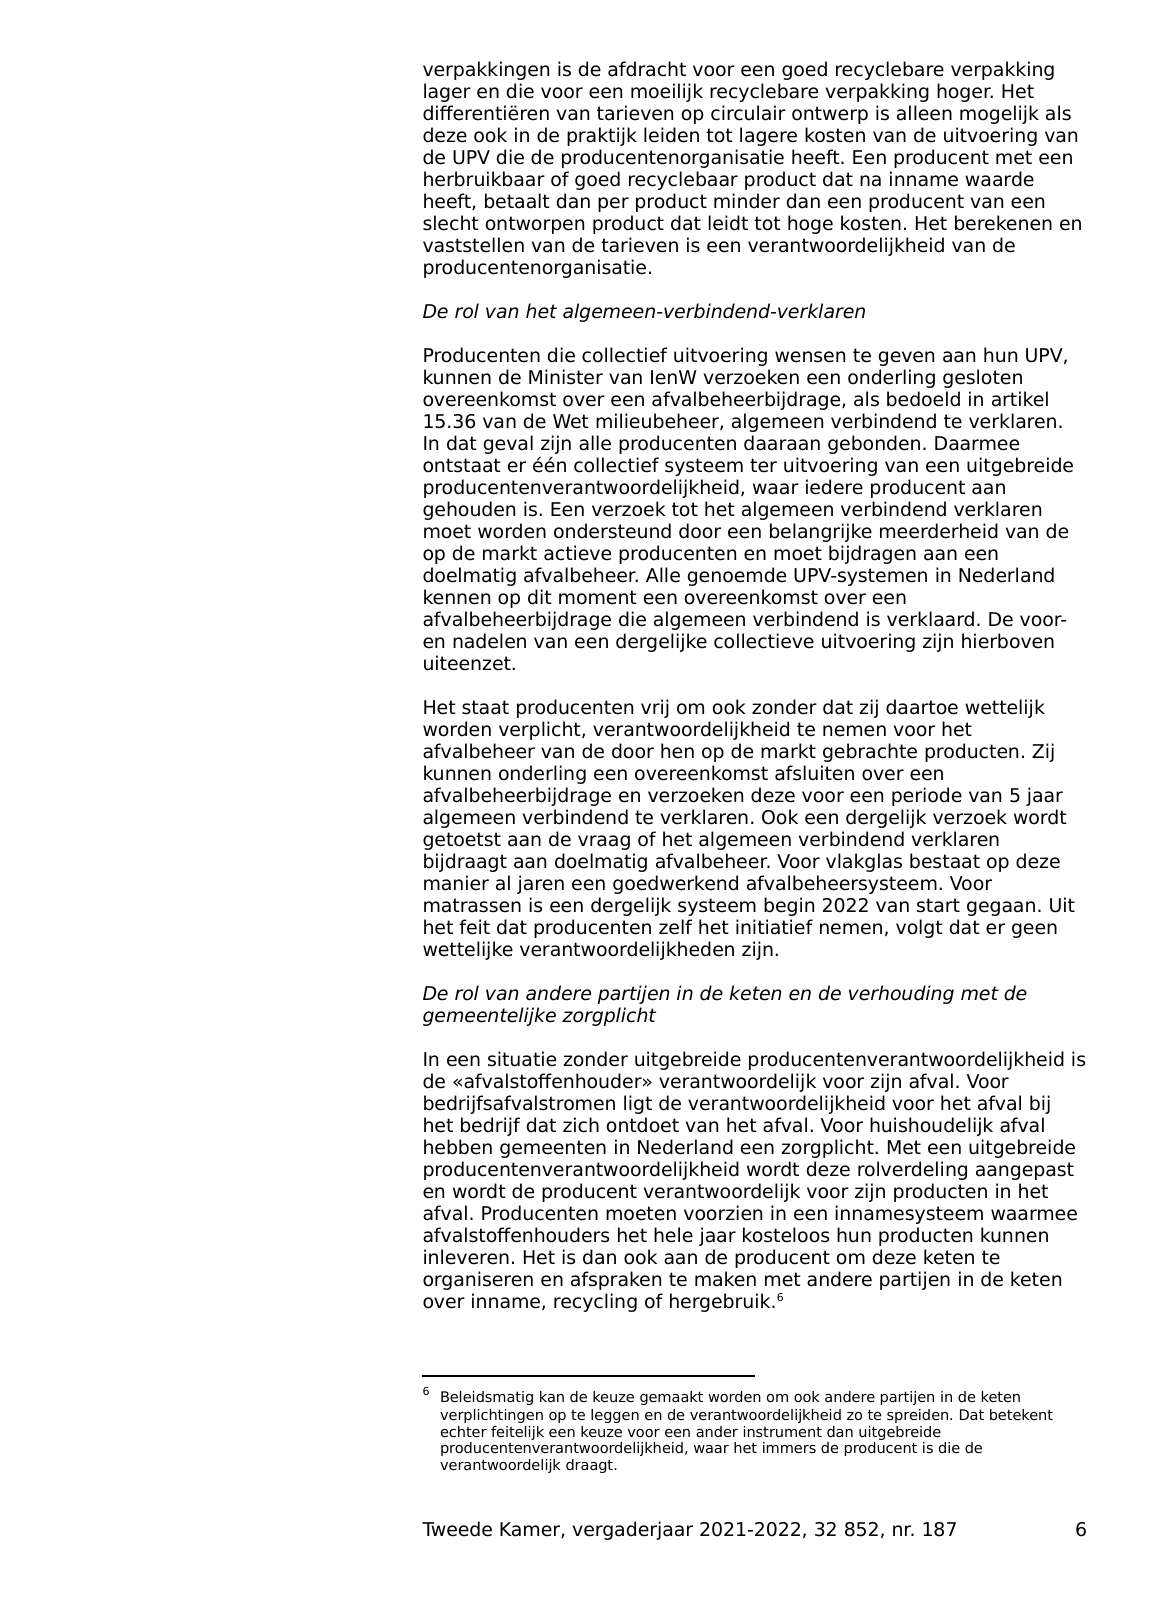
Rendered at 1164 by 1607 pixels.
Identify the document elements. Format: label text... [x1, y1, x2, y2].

text verpakkingen is de afdracht voor een goed recyclebare verpakking lager en die voor een moeilijk recyclebare verpakking hoger. Het differentiëren van tarieven op circulair ontwerp is alleen mogelijk als deze ook in de praktijk leiden tot lagere kosten van de uitvoering van de UPV die de producentenorganisatie heeft. Een producent met een herbruikbaar of goed recyclebaar product dat na inname waarde heeft, betaalt dan per product minder dan een producent van een slecht ontworpen product dat leidt tot hoge kosten. Het berekenen en vaststellen van de tarieven is een verantwoordelijkheid van de producentenorganisatie. [422, 59, 1087, 279]
subtitle De rol van andere partijen in de keten en de verhouding met de gemeentelijke zorgplicht [422, 983, 1087, 1027]
subtitle De rol van het algemeen-verbindend-verklaren [422, 301, 1087, 323]
text Producenten die collectief uitvoering wensen te geven aan hun UPV, kunnen de Minister van IenW verzoeken een onderling gesloten overeenkomst over een afvalbeheerbijdrage, als bedoeld in artikel 15.36 van de Wet milieubeheer, algemeen verbindend te verklaren. In dat geval zijn alle producenten daaraan gebonden. Daarmee ontstaat er één collectief systeem ter uitvoering van een uitgebreide producentenverantwoordelijkheid, waar iedere producent aan gehouden is. Een verzoek tot het algemeen verbindend verklaren moet worden ondersteund door een belangrijke meerderheid van de op de markt actieve producenten en moet bijdragen aan een doelmatig afvalbeheer. Alle genoemde UPV-systemen in Nederland kennen op dit moment een overeenkomst over een afvalbeheerbijdrage die algemeen verbindend is verklaard. De voor- en nadelen van een dergelijke collectieve uitvoering zijn hierboven uiteenzet. [422, 345, 1087, 675]
text Het staat producenten vrij om ook zonder dat zij daartoe wettelijk worden verplicht, verantwoordelijkheid te nemen voor het afvalbeheer van de door hen op de markt gebrachte producten. Zij kunnen onderling een overeenkomst afsluiten over een afvalbeheerbijdrage en verzoeken deze voor een periode van 5 jaar algemeen verbindend te verklaren. Ook een dergelijk verzoek wordt getoetst aan de vraag of het algemeen verbindend verklaren bijdraagt aan doelmatig afvalbeheer. Voor vlakglas bestaat op deze manier al jaren een goedwerkend afvalbeheersysteem. Voor matrassen is een dergelijk systeem begin 2022 van start gegaan. Uit het feit dat producenten zelf het initiatief nemen, volgt dat er geen wettelijke verantwoordelijkheden zijn. [422, 697, 1087, 961]
text In een situatie zonder uitgebreide producentenverantwoordelijkheid is de «afvalstoffenhouder» verantwoordelijk voor zijn afval. Voor bedrijfsafvalstromen ligt de verantwoordelijkheid voor het afval bij het bedrijf dat zich ontdoet van het afval. Voor huishoudelijk afval hebben gemeenten in Nederland een zorgplicht. Met een uitgebreide producentenverantwoordelijkheid wordt deze rolverdeling aangepast en wordt de producent verantwoordelijk voor zijn producten in het afval. Producenten moeten voorzien in een innamesysteem waarmee afvalstoffenhouders het hele jaar kosteloos hun producten kunnen inleveren. Het is dan ook aan de producent om deze keten te organiseren en afspraken te maken met andere partijen in de keten over inname, recycling of hergebruik. [422, 1049, 1087, 1313]
text Beleidsmatig kan de keuze gemaakt worden om ook andere partijen in de keten verplichtingen op te leggen en de verantwoordelijkheid zo te spreiden. Dat betekent echter feitelijk een keuze voor een ander instrument dan uitgebreide producentenverantwoordelijkheid, waar het immers de producent is die de verantwoordelijk draagt. [422, 1385, 1087, 1474]
